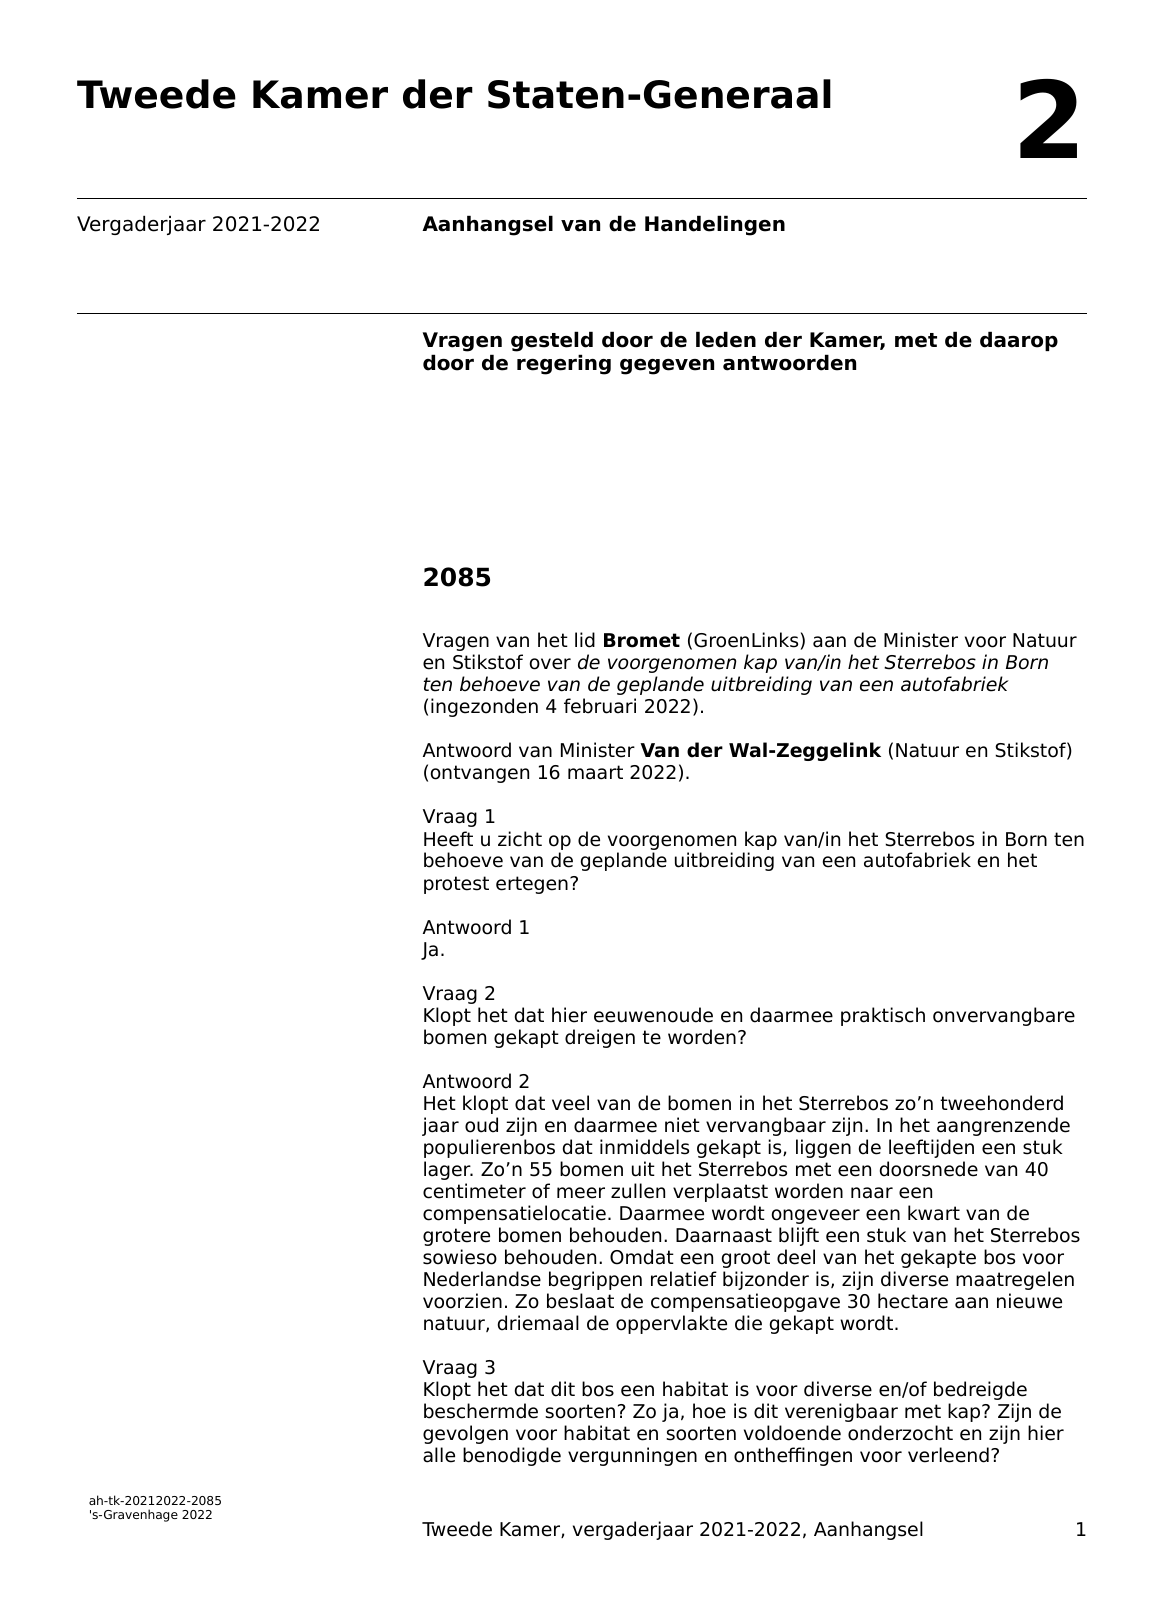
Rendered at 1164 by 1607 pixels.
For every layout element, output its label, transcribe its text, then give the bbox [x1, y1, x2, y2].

table_header Tweede Kamer der Staten-Generaal [77, 59, 886, 198]
text Antwoord van Minister Van der Wal-Zeggelink (Natuur en Stikstof) (ontvangen 16 maart 2022). [422, 740, 1087, 784]
table_cell [77, 314, 422, 375]
text Antwoord 1 [422, 917, 1087, 938]
text Ja. [422, 938, 1087, 961]
table_cell Aanhangsel van de Handelingen [422, 199, 1087, 313]
text Vragen van het lid Bromet (GroenLinks) aan de Minister voor Natuur en Stikstof over de voorgenomen kap van/in het Sterrebos in Born ten behoeve van de geplande uitbreiding van een autofabriek (ingezonden 4 februari 2022). [422, 630, 1087, 718]
text Antwoord 2 [422, 1071, 1087, 1093]
table_cell Vragen gesteld door de leden der Kamer, met de daarop door de regering gegeven antwoorden [422, 314, 1087, 375]
text 's-Gravenhage 2022 [88, 1508, 323, 1522]
text Vraag 3 [422, 1357, 1087, 1379]
table_cell Vergaderjaar 2021-2022 [77, 199, 422, 313]
text Vraag 1 [422, 806, 1087, 828]
text 2085 [422, 563, 1087, 592]
text Vraag 2 [422, 983, 1087, 1005]
text ah-tk-20212022-2085 [88, 1494, 323, 1508]
text Klopt het dat dit bos een habitat is voor diverse en/of bedreigde beschermde soorten? Zo ja, hoe is dit verenigbaar met kap? Zijn de gevolgen voor habitat en soorten voldoende onderzocht en zijn hier alle benodigde vergunningen en ontheffingen voor verleend? [422, 1379, 1087, 1467]
text Klopt het dat hier eeuwenoude en daarmee praktisch onvervangbare bomen gekapt dreigen te worden? [422, 1005, 1087, 1049]
text Het klopt dat veel van de bomen in het Sterrebos zo’n tweehonderd jaar oud zijn en daarmee niet vervangbaar zijn. In het aangrenzende populierenbos dat inmiddels gekapt is, liggen de leeftijden een stuk lager. Zo’n 55 bomen uit het Sterrebos met een doorsnede van 40 centimeter of meer zullen verplaatst worden naar een compensatielocatie. Daarmee wordt ongeveer een kwart van de grotere bomen behouden. Daarnaast blijft een stuk van het Sterrebos sowieso behouden. Omdat een groot deel van het gekapte bos voor Nederlandse begrippen relatief bijzonder is, zijn diverse maatregelen voorzien. Zo beslaat de compensatieopgave 30 hectare aan nieuwe natuur, driemaal de oppervlakte die gekapt wordt. [422, 1093, 1087, 1334]
table_header 2 [886, 59, 1087, 198]
text Heeft u zicht op de voorgenomen kap van/in het Sterrebos in Born ten behoeve van de geplande uitbreiding van een autofabriek en het protest ertegen? [422, 828, 1087, 894]
